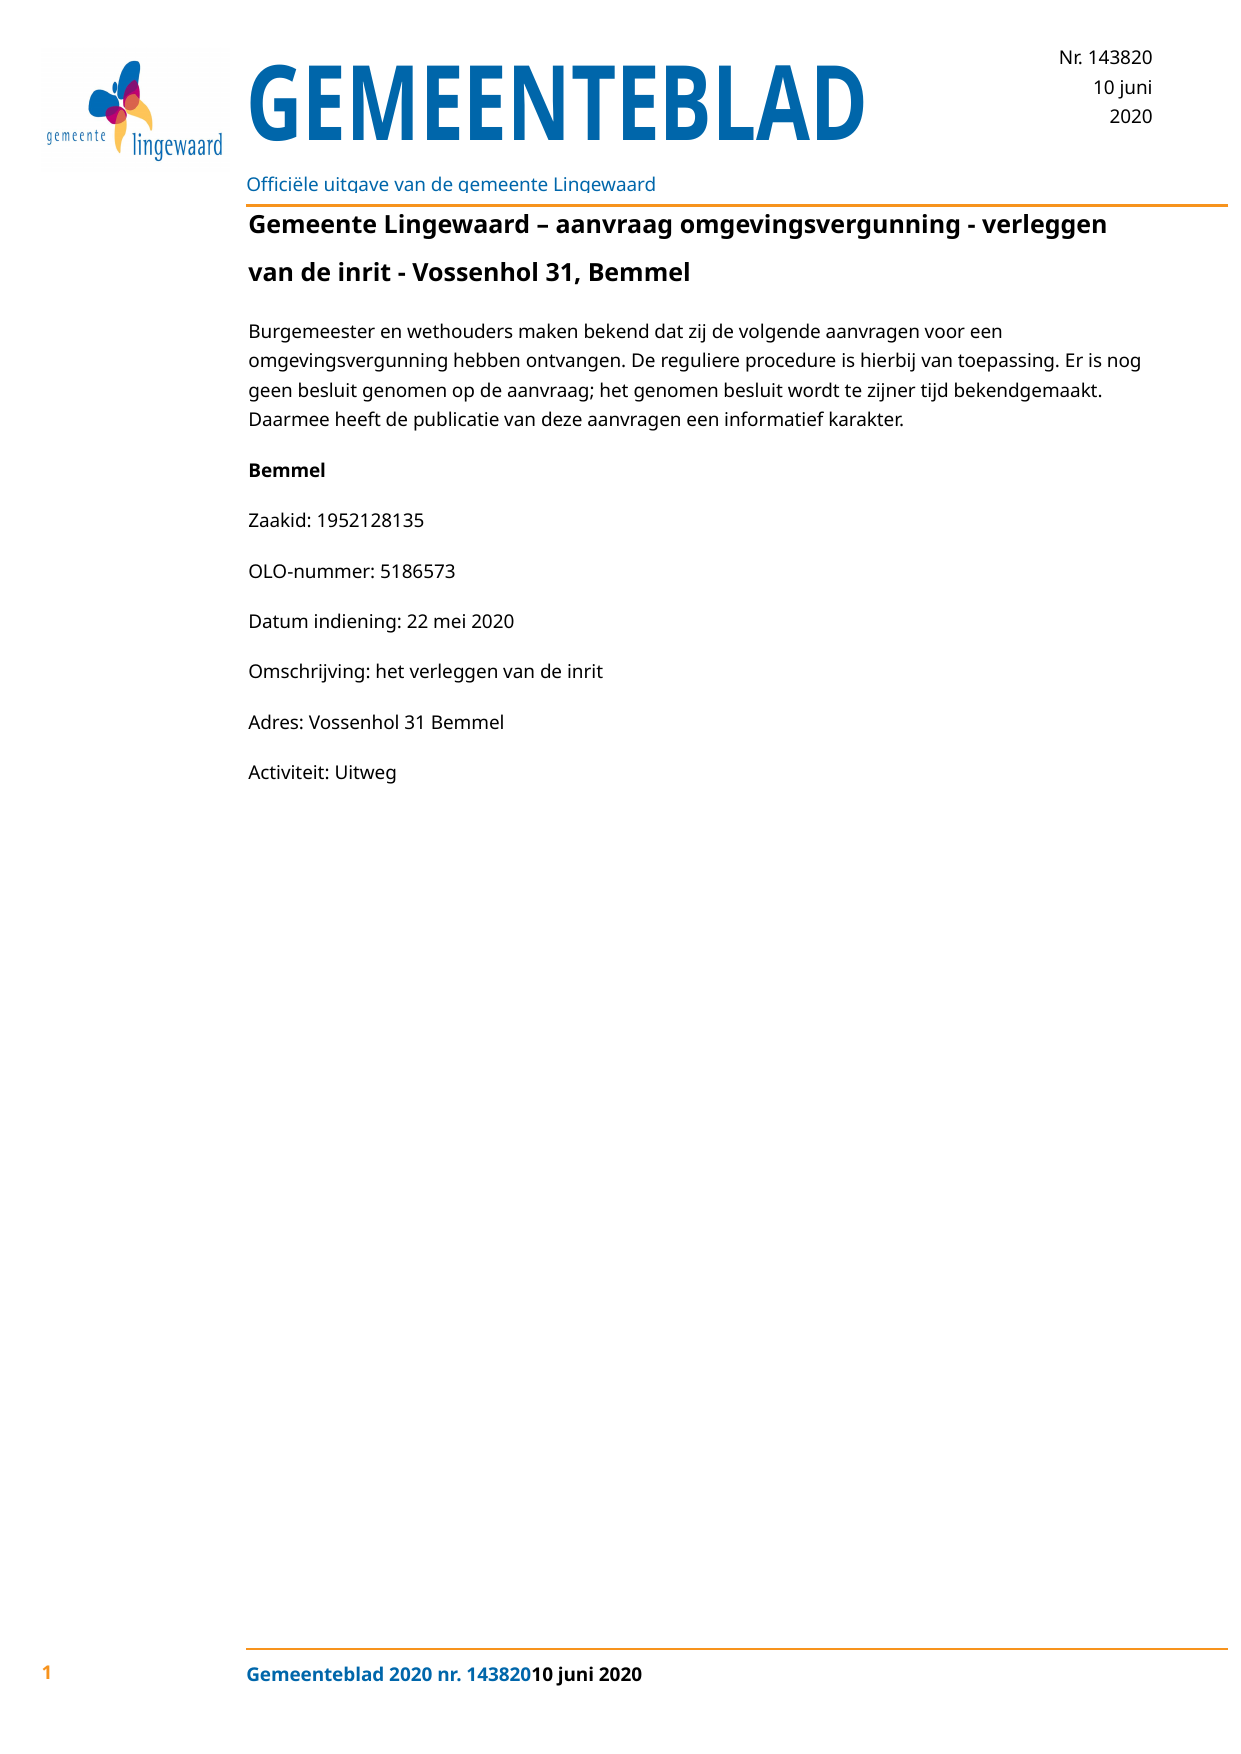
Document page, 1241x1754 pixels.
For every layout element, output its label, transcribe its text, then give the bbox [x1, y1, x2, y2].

text Zaakid: 1952128135 [248, 507, 1152, 533]
text Burgemeester en wethouders maken bekend dat zij de volgende aanvragen voor een omgevingsvergunning hebben ontvangen. De reguliere procedure is hierbij van toepassing. Er is nog geen besluit genomen op de aanvraag; het genomen besluit wordt te zijner tijd bekendgemaakt. Daarmee heeft de publicatie van deze aanvragen een informatief karakter. [248, 318, 1152, 432]
text OLO-nummer: 5186573 [248, 558, 1152, 584]
picture [41, 47, 231, 172]
text Omschrijving: het verleggen van de inrit [248, 659, 1152, 684]
text Adres: Vossenhol 31 Bemmel [248, 709, 1152, 735]
text Datum indiening: 22 mei 2020 [248, 608, 1152, 634]
text Gemeente Lingewaard – aanvraag omgevingsvergunning - verleggen van de inrit - Vossenhol 31, Bemmel [248, 207, 1152, 288]
text Bemmel [248, 457, 1152, 483]
text Activiteit: Uitweg [248, 759, 1152, 785]
